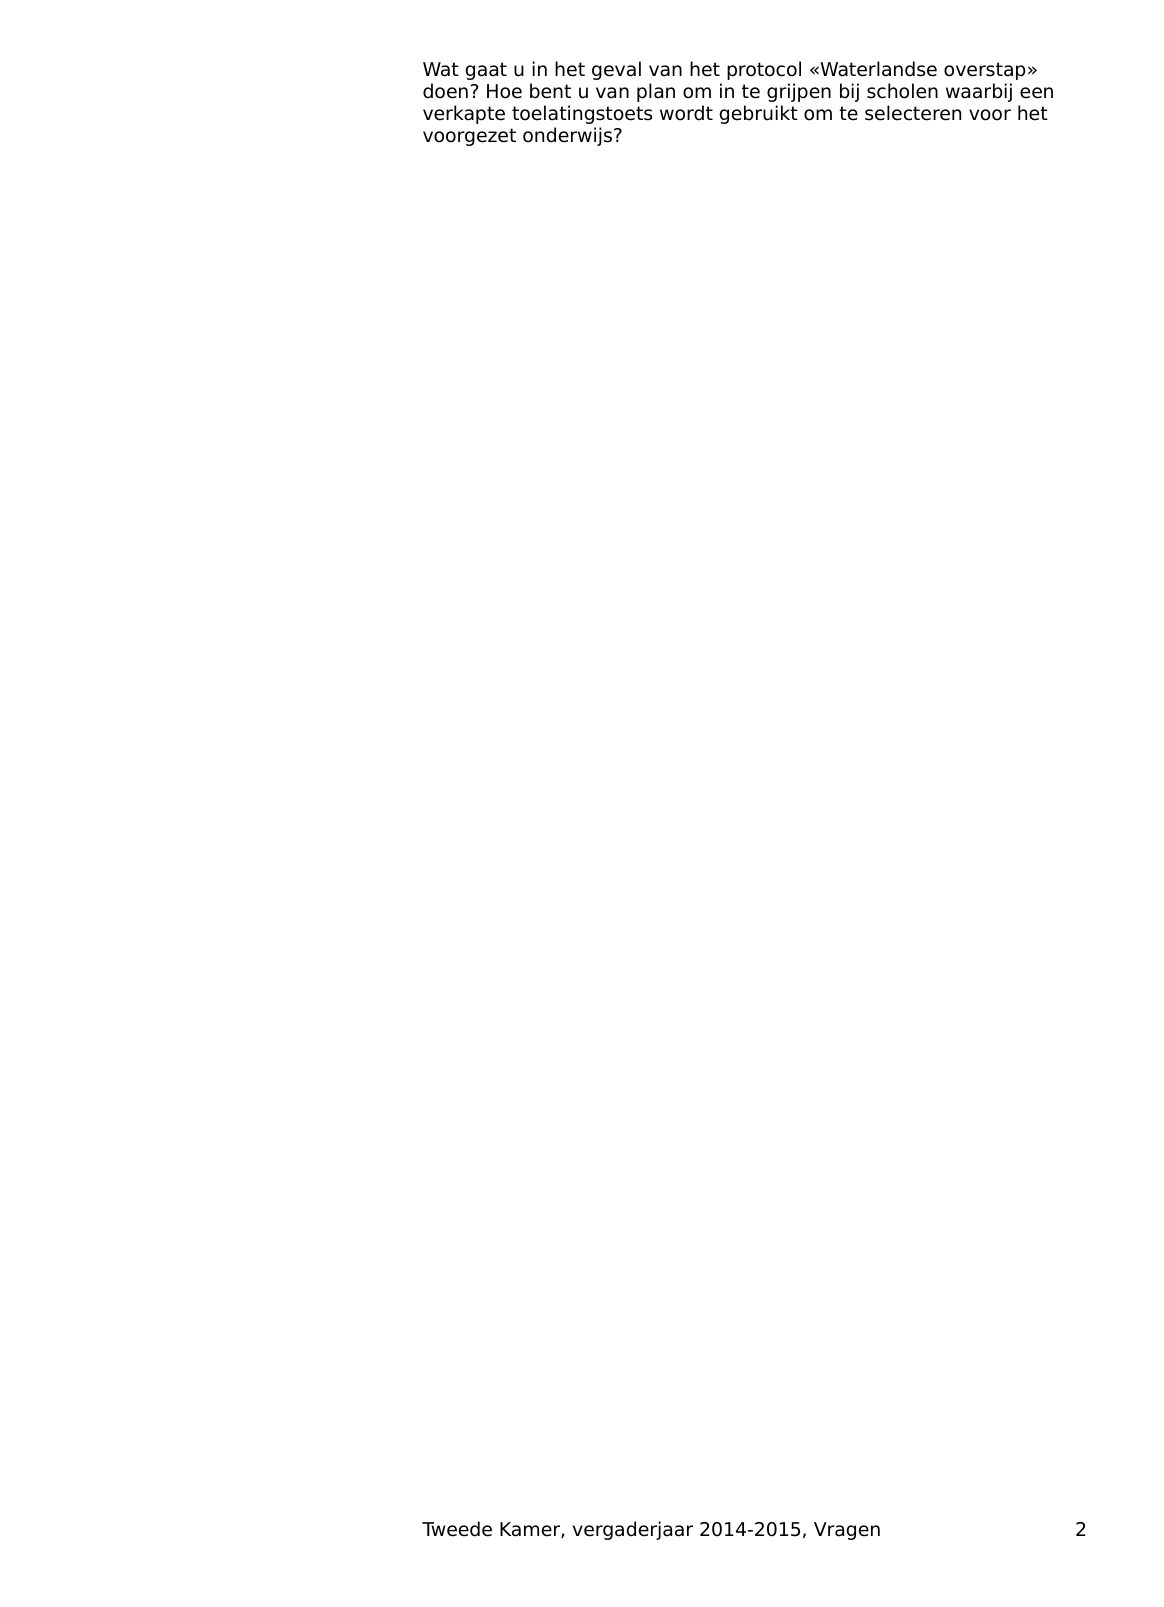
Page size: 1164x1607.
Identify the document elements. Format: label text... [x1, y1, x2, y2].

text Wat gaat u in het geval van het protocol «Waterlandse overstap» doen? Hoe bent u van plan om in te grijpen bij scholen waarbij een verkapte toelatingstoets wordt gebruikt om te selecteren voor het voorgezet onderwijs? [422, 59, 1087, 147]
